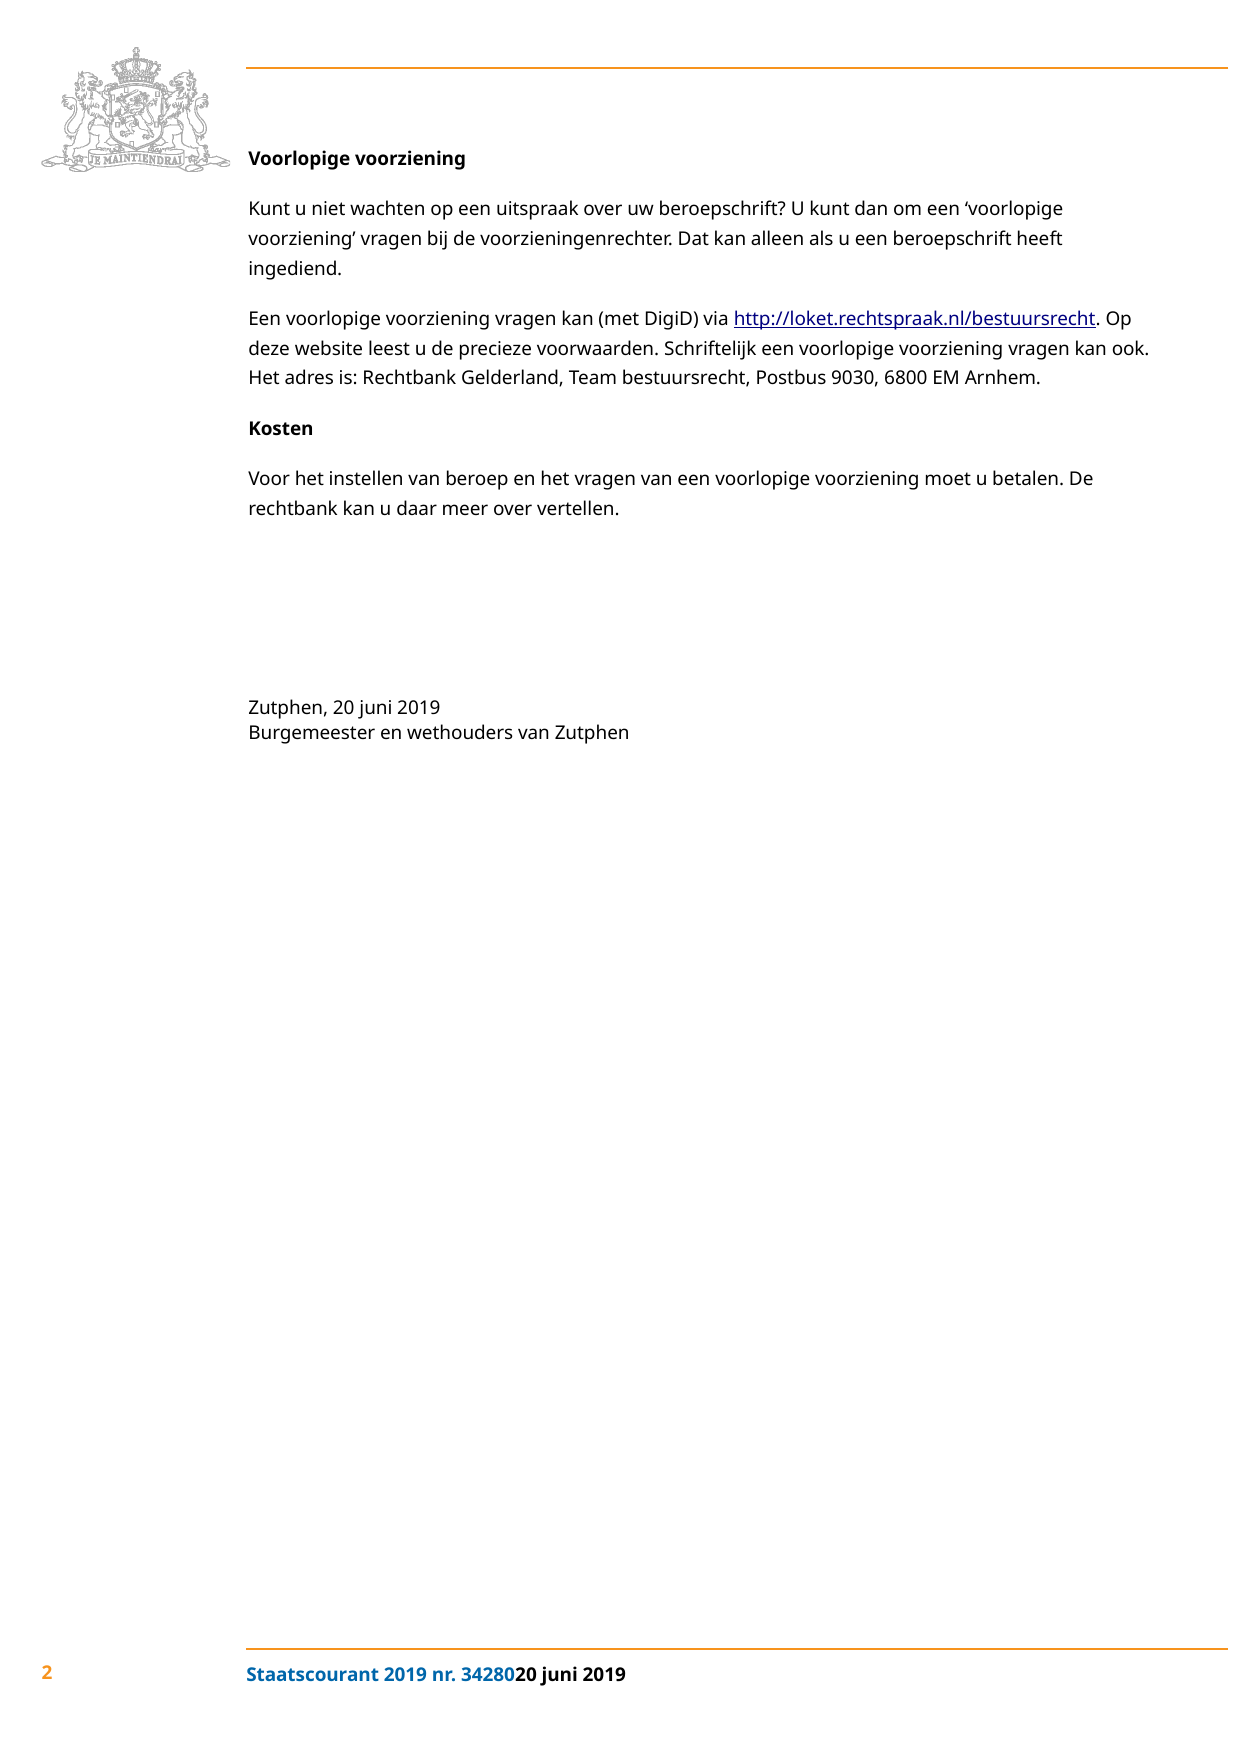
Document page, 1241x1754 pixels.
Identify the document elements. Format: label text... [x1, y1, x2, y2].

text Kosten [248, 415, 1152, 441]
text Voorlopige voorziening [248, 145, 1152, 171]
text Een voorlopige voorziening vragen kan (met DigiD) via http://loket.rechtspraak.nl/bestuursrecht. Op deze website leest u de precieze voorwaarden. Schriftelijk een voorlopige voorziening vragen kan ook. Het adres is: Rechtbank Gelderland, Team bestuursrecht, Postbus 9030, 6800 EM Arnhem. [248, 305, 1152, 390]
text Kunt u niet wachten op een uitspraak over uw beroepschrift? U kunt dan om een ‘voorlopige voorziening’ vragen bij de voorzieningenrechter. Dat kan alleen als u een beroepschrift heeft ingediend. [248, 196, 1152, 281]
text Voor het instellen van beroep en het vragen van een voorlopige voorziening moet u betalen. De rechtbank kan u daar meer over vertellen. [248, 465, 1152, 521]
picture [41, 47, 231, 172]
text Zutphen, 20 juni 2019 [248, 694, 1152, 719]
text Burgemeester en wethouders van Zutphen [248, 719, 1152, 745]
